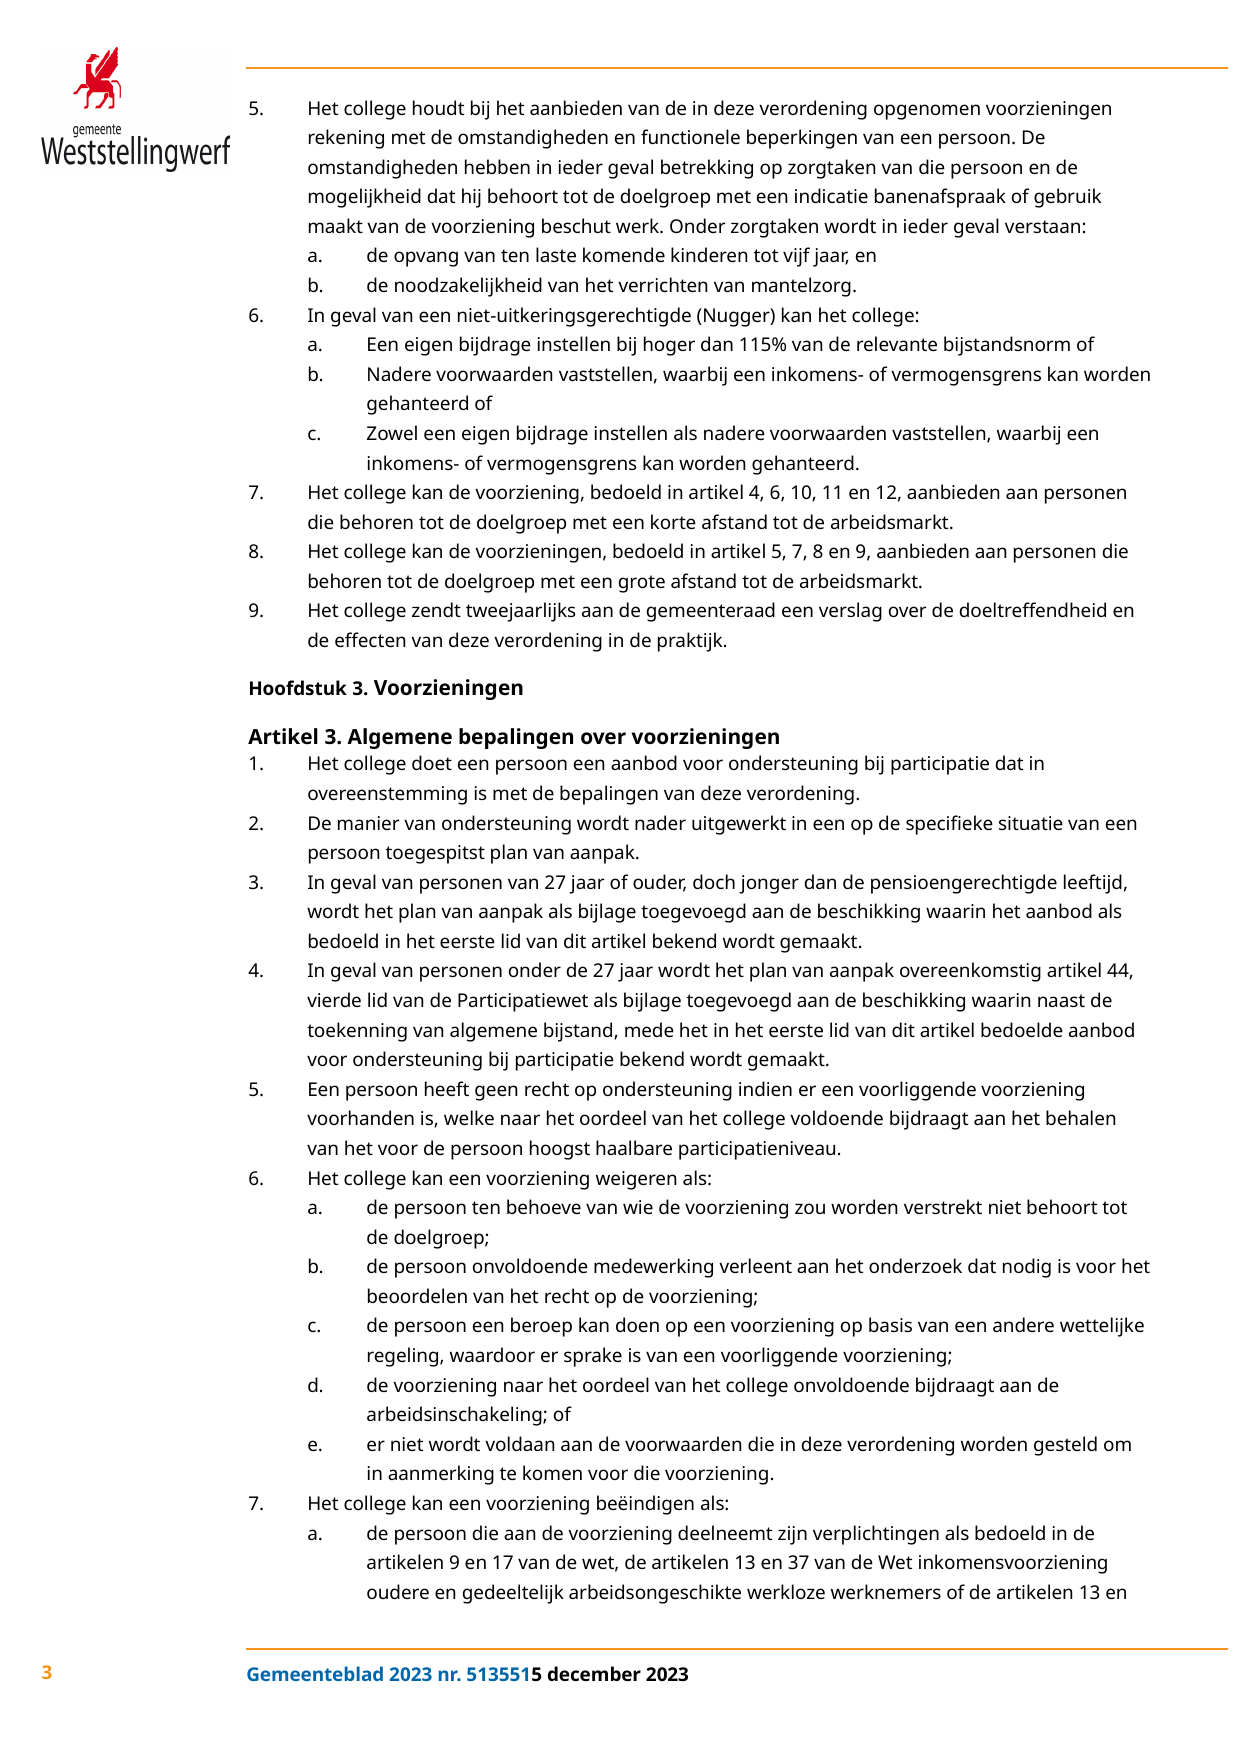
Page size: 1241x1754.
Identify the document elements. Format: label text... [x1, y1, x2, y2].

list Het college kan de voorzieningen, bedoeld in artikel 5, 7, 8 en 9, aanbieden aan personen die behoren tot de doelgroep met een grote afstand tot de arbeidsmarkt. [248, 538, 1152, 594]
list Het college zendt tweejaarlijks aan de gemeenteraad een verslag over de doeltreffendheid en de effecten van deze verordening in de praktijk. [248, 598, 1152, 653]
list Het college kan een voorziening beëindigen als: [248, 1490, 1152, 1516]
picture [41, 47, 231, 172]
list Zowel een eigen bijdrage instellen als nadere voorwaarden vaststellen, waarbij een inkomens- of vermogensgrens kan worden gehanteerd. [307, 420, 1152, 476]
list De manier van ondersteuning wordt nader uitgewerkt in een op de specifieke situatie van een persoon toegespitst plan van aanpak. [248, 810, 1152, 865]
list Een persoon heeft geen recht op ondersteuning indien er een voorliggende voorziening voorhanden is, welke naar het oordeel van het college voldoende bijdraagt aan het behalen van het voor de persoon hoogst haalbare participatieniveau. [248, 1076, 1152, 1161]
list Het college houdt bij het aanbieden van de in deze verordening opgenomen voorzieningen rekening met de omstandigheden en functionele beperkingen van een persoon. De omstandigheden hebben in ieder geval betrekking op zorgtaken van die persoon en de mogelijkheid dat hij behoort tot de doelgroep met een indicatie banenafspraak of gebruik maakt van de voorziening beschut werk. Onder zorgtaken wordt in ieder geval verstaan: [248, 95, 1152, 239]
text Artikel 3. Algemene bepalingen over voorzieningen [248, 722, 1152, 751]
list de persoon die aan de voorziening deelneemt zijn verplichtingen als bedoeld in de artikelen 9 en 17 van de wet, de artikelen 13 en 37 van de Wet inkomensvoorziening oudere en gedeeltelijk arbeidsongeschikte werkloze werknemers of de artikelen 13 en [307, 1520, 1152, 1605]
list de opvang van ten laste komende kinderen tot vijf jaar, en [307, 243, 1152, 268]
list Nadere voorwaarden vaststellen, waarbij een inkomens- of vermogensgrens kan worden gehanteerd of [307, 361, 1152, 416]
list Het college kan de voorziening, bedoeld in artikel 4, 6, 10, 11 en 12, aanbieden aan personen die behoren tot de doelgroep met een korte afstand tot de arbeidsmarkt. [248, 479, 1152, 535]
list de persoon onvoldoende medewerking verleent aan het onderzoek dat nodig is voor het beoordelen van het recht op de voorziening; [307, 1253, 1152, 1309]
list de persoon een beroep kan doen op een voorziening op basis van een andere wettelijke regeling, waardoor er sprake is van een voorliggende voorziening; [307, 1313, 1152, 1368]
list Het college doet een persoon een aanbod voor ondersteuning bij participatie dat in overeenstemming is met de bepalingen van deze verordening. [248, 751, 1152, 806]
list In geval van personen van 27 jaar of ouder, doch jonger dan de pensioengerechtigde leeftijd, wordt het plan van aanpak als bijlage toegevoegd aan de beschikking waarin het aanbod als bedoeld in het eerste lid van dit artikel bekend wordt gemaakt. [248, 869, 1152, 954]
list de voorziening naar het oordeel van het college onvoldoende bijdraagt aan de arbeidsinschakeling; of [307, 1372, 1152, 1427]
text Hoofdstuk 3. Voorzieningen [248, 673, 1152, 701]
list er niet wordt voldaan aan de voorwaarden die in deze verordening worden gesteld om in aanmerking te komen voor die voorziening. [307, 1431, 1152, 1486]
list In geval van personen onder de 27 jaar wordt het plan van aanpak overeenkomstig artikel 44, vierde lid van de Participatiewet als bijlage toegevoegd aan de beschikking waarin naast de toekenning van algemene bijstand, mede het in het eerste lid van dit artikel bedoelde aanbod voor ondersteuning bij participatie bekend wordt gemaakt. [248, 958, 1152, 1072]
list In geval van een niet-uitkeringsgerechtigde (Nugger) kan het college: [248, 302, 1152, 328]
list de noodzakelijkheid van het verrichten van mantelzorg. [307, 272, 1152, 298]
list Het college kan een voorziening weigeren als: [248, 1165, 1152, 1191]
list Een eigen bijdrage instellen bij hoger dan 115% van de relevante bijstandsnorm of [307, 331, 1152, 357]
list de persoon ten behoeve van wie de voorziening zou worden verstrekt niet behoort tot de doelgroep; [307, 1194, 1152, 1250]
